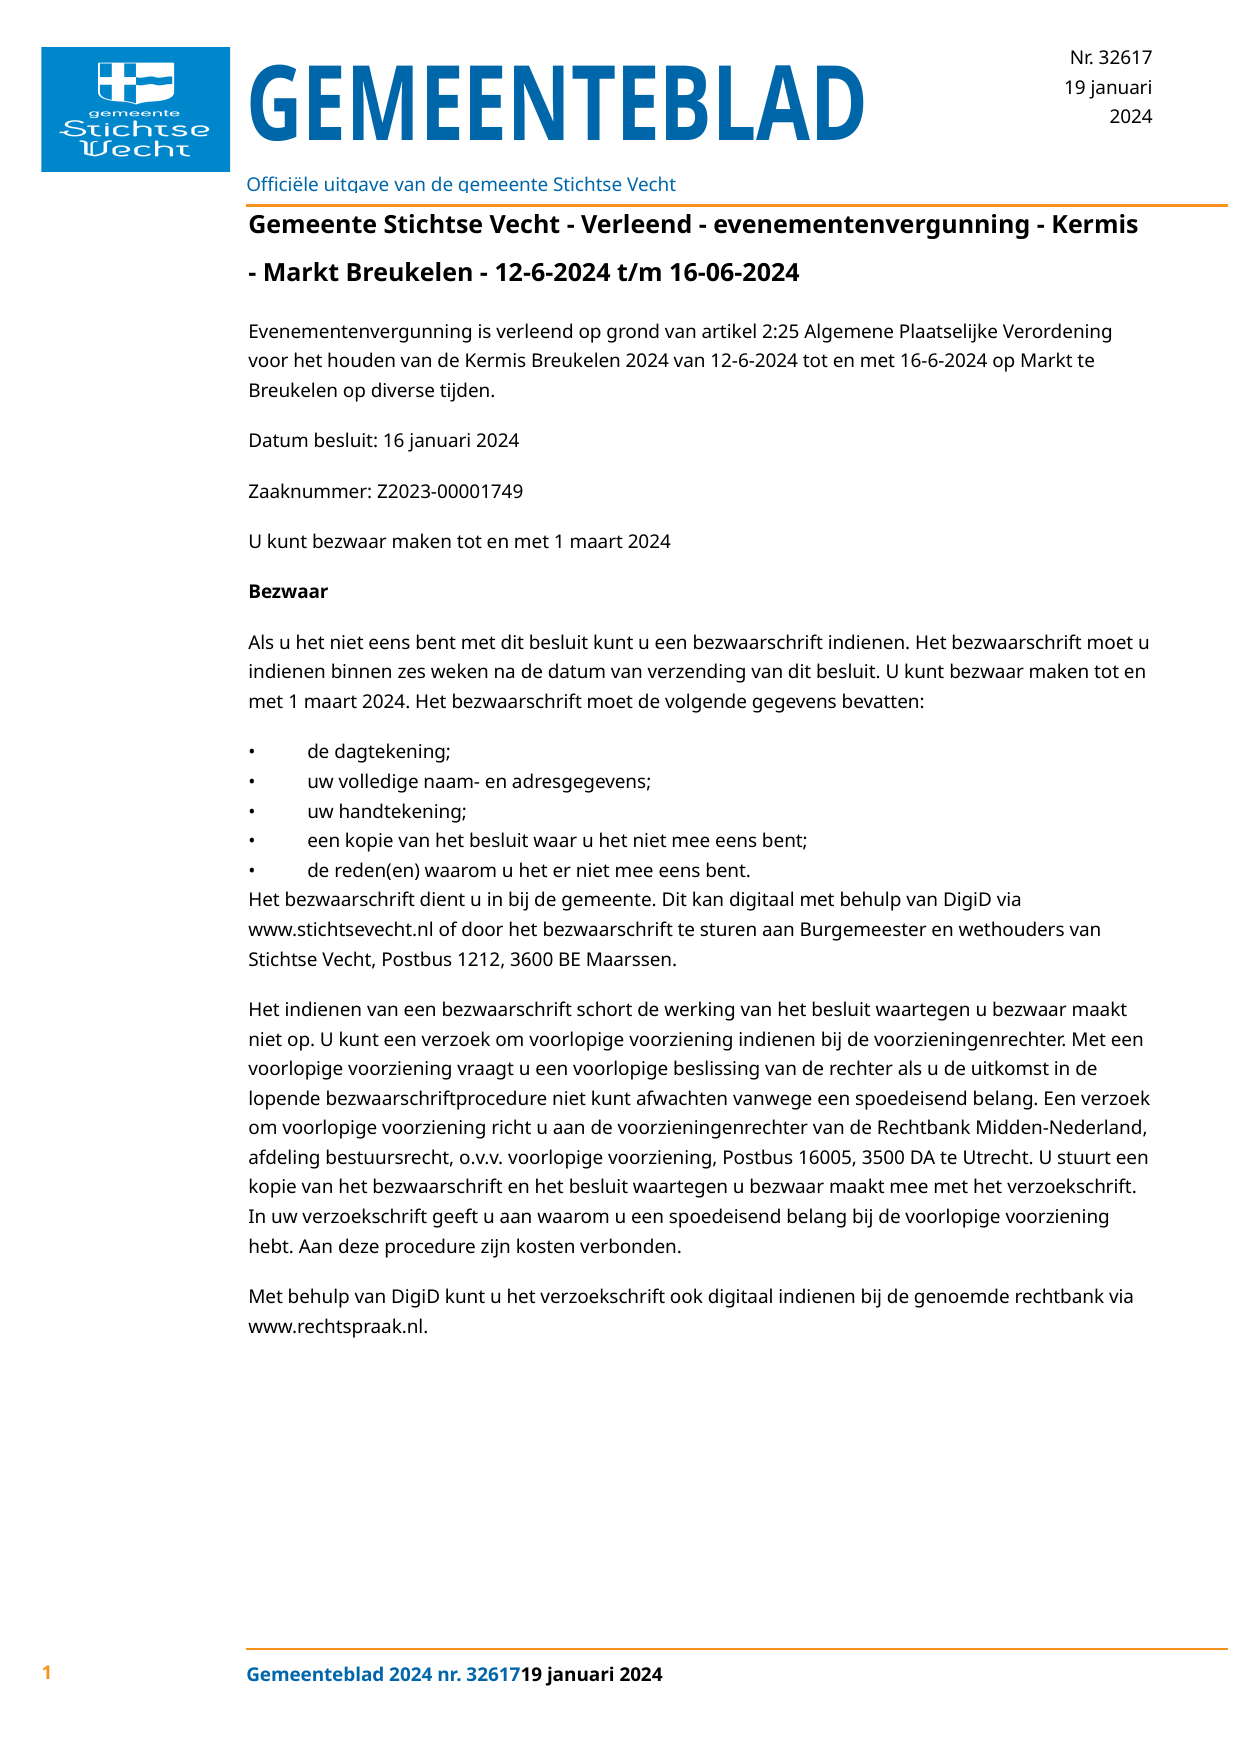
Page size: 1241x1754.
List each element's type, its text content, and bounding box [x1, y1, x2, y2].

text Het indienen van een bezwaarschrift schort de werking van het besluit waartegen u bezwaar maakt niet op. U kunt een verzoek om voorlopige voorziening indienen bij de voorzieningenrechter. Met een voorlopige voorziening vraagt u een voorlopige beslissing van de rechter als u de uitkomst in de lopende bezwaarschriftprocedure niet kunt afwachten vanwege een spoedeisend belang. Een verzoek om voorlopige voorziening richt u aan de voorzieningenrechter van de Rechtbank Midden-Nederland, afdeling bestuursrecht, o.v.v. voorlopige voorziening, Postbus 16005, 3500 DA te Utrecht. U stuurt een kopie van het bezwaarschrift en het besluit waartegen u bezwaar maakt mee met het verzoekschrift. In uw verzoekschrift geeft u aan waarom u een spoedeisend belang bij de voorlopige voorziening hebt. Aan deze procedure zijn kosten verbonden. [248, 996, 1152, 1259]
text U kunt bezwaar maken tot en met 1 maart 2024 [248, 528, 1152, 554]
list de dagtekening; [248, 739, 1152, 764]
text Gemeente Stichtse Vecht - Verleend - evenementenvergunning - Kermis - Markt Breukelen - 12-6-2024 t/m 16-06-2024 [248, 207, 1152, 288]
list een kopie van het besluit waar u het niet mee eens bent; [248, 827, 1152, 853]
list uw handtekening; [248, 798, 1152, 824]
text Zaaknummer: Z2023-00001749 [248, 478, 1152, 504]
text Bezwaar [248, 579, 1152, 604]
text Evenementenvergunning is verleend op grond van artikel 2:25 Algemene Plaatselijke Verordening voor het houden van de Kermis Breukelen 2024 van 12-6-2024 tot en met 16-6-2024 op Markt te Breukelen op diverse tijden. [248, 318, 1152, 403]
list uw volledige naam- en adresgegevens; [248, 768, 1152, 794]
text Het bezwaarschrift dient u in bij de gemeente. Dit kan digitaal met behulp van DigiD via www.stichtsevecht.nl of door het bezwaarschrift te sturen aan Burgemeester en wethouders van Stichtse Vecht, Postbus 1212, 3600 BE Maarssen. [248, 887, 1152, 972]
text Datum besluit: 16 januari 2024 [248, 427, 1152, 453]
picture [99, 63, 135, 101]
text Met behulp van DigiD kunt u het verzoekschrift ook digitaal indienen bij de genoemde rechtbank via www.rechtspraak.nl. [248, 1283, 1152, 1339]
text Als u het niet eens bent met dit besluit kunt u een bezwaarschrift indienen. Het bezwaarschrift moet u indienen binnen zes weken na de datum van verzending van dit besluit. U kunt bezwaar maken tot en met 1 maart 2024. Het bezwaarschrift moet de volgende gegevens bevatten: [248, 629, 1152, 714]
picture [137, 63, 174, 103]
list de reden(en) waarom u het er niet mee eens bent. [248, 857, 1152, 883]
